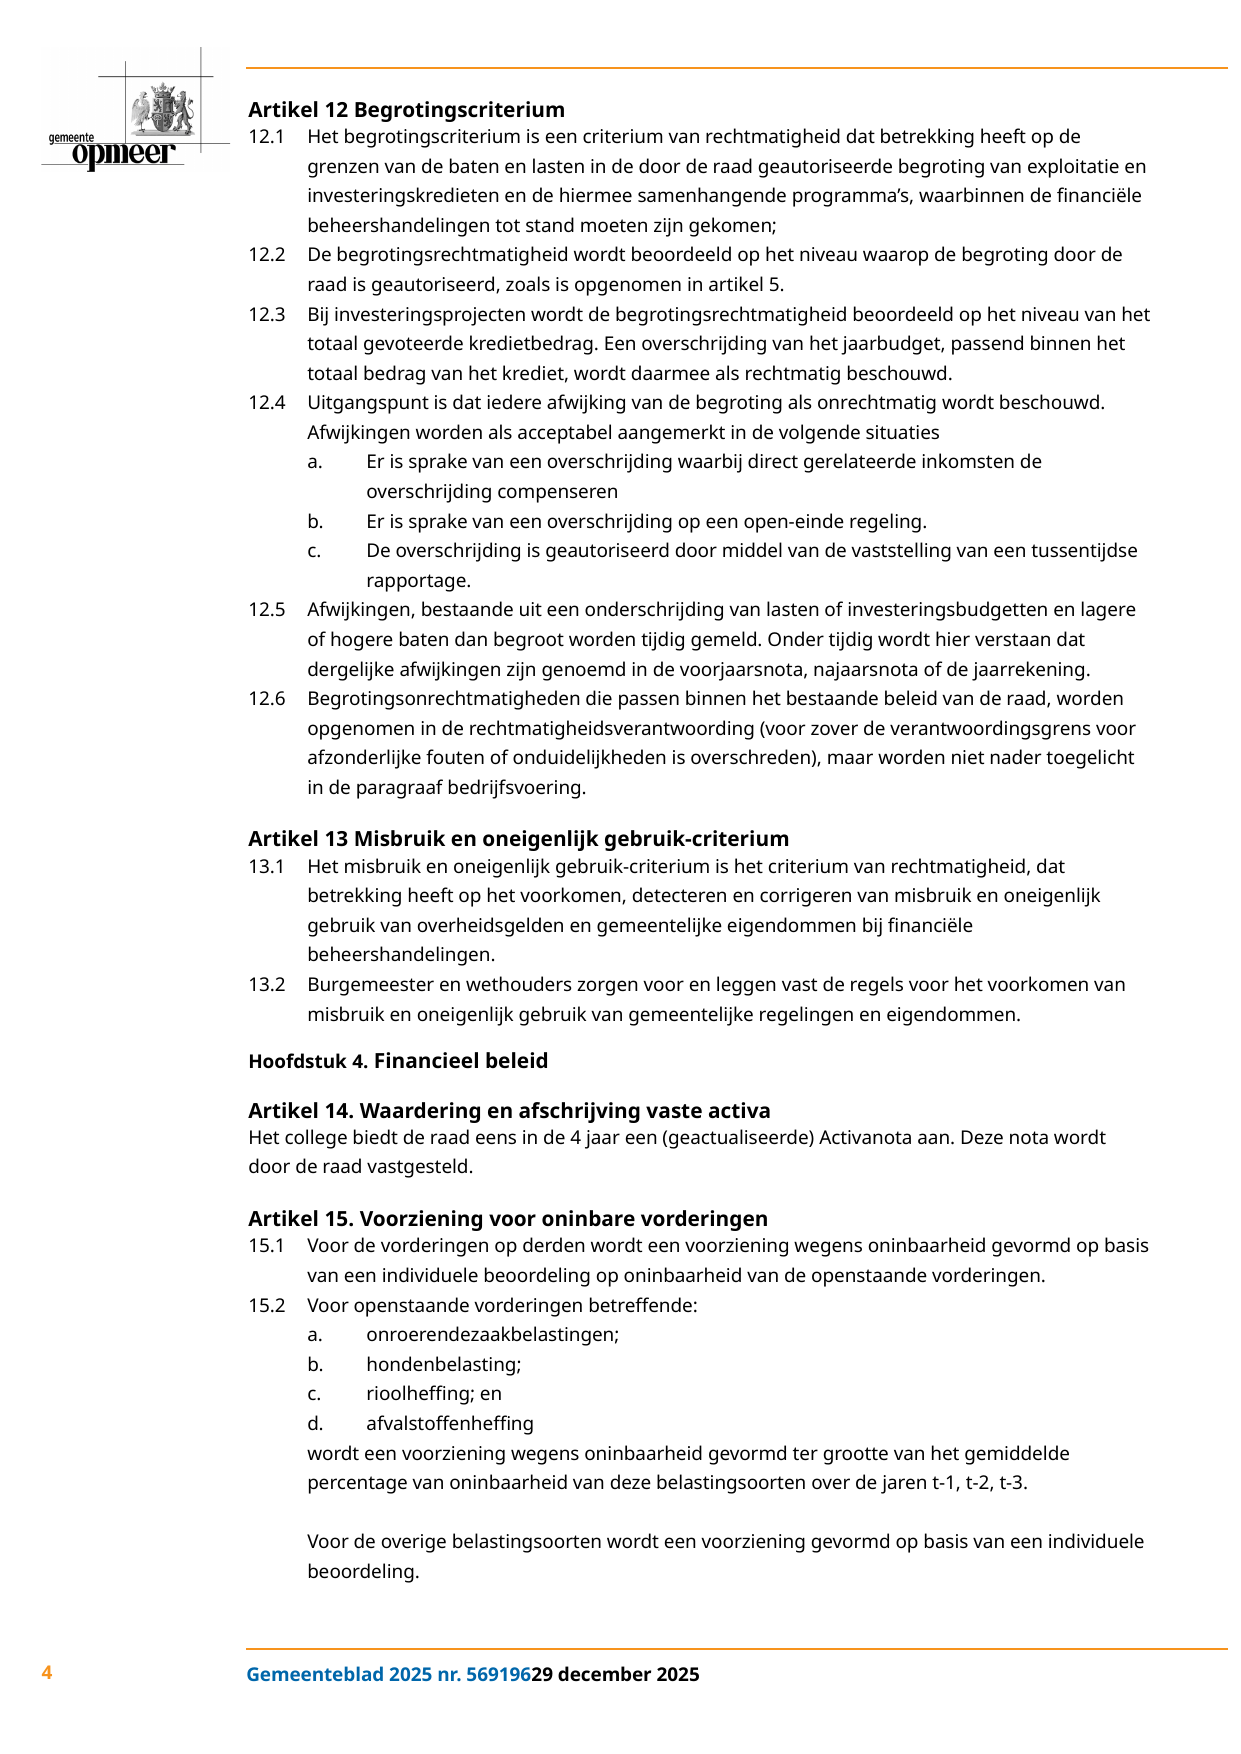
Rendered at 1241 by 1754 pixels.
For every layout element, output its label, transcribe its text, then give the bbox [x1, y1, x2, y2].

list Er is sprake van een overschrijding waarbij direct gerelateerde inkomsten de overschrijding compenseren [307, 449, 1152, 504]
list De overschrijding is geautoriseerd door middel van de vaststelling van een tussentijdse rapportage. [307, 537, 1152, 593]
list Begrotingsonrechtmatigheden die passen binnen het bestaande beleid van de raad, worden opgenomen in de rechtmatigheidsverantwoording (voor zover de verantwoordingsgrens voor afzonderlijke fouten of onduidelijkheden is overschreden), maar worden niet nader toegelicht in de paragraaf bedrijfsvoering. [248, 685, 1152, 800]
list Voor openstaande vorderingen betreffende: [248, 1292, 1152, 1317]
list Voor de vorderingen op derden wordt een voorziening wegens oninbaarheid gevormd op basis van een individuele beoordeling op oninbaarheid van de openstaande vorderingen. [248, 1233, 1152, 1288]
list Voor de overige belastingsoorten wordt een voorziening gevormd op basis van een individuele beoordeling. [248, 1528, 1152, 1584]
text Hoofdstuk 4. Financieel beleid [248, 1046, 1152, 1075]
text Artikel 14. Waardering en afschrijving vaste activa [248, 1096, 1152, 1124]
list Burgemeester en wethouders zorgen voor en leggen vast de regels voor het voorkomen van misbruik en oneigenlijk gebruik van gemeentelijke regelingen en eigendommen. [248, 971, 1152, 1027]
list Er is sprake van een overschrijding op een open-einde regeling. [307, 508, 1152, 533]
list onroerendezaakbelastingen; [307, 1321, 1152, 1347]
list rioolheffing; en [307, 1381, 1152, 1406]
picture [41, 47, 231, 172]
list afvalstoffenheffing [307, 1410, 1152, 1436]
list Afwijkingen, bestaande uit een onderschrijding van lasten of investeringsbudgetten en lagere of hogere baten dan begroot worden tijdig gemeld. Onder tijdig wordt hier verstaan dat dergelijke afwijkingen zijn genoemd in de voorjaarsnota, najaarsnota of de jaarrekening. [248, 597, 1152, 681]
text Het college biedt de raad eens in de 4 jaar een (geactualiseerde) Activanota aan. Deze nota wordt door de raad vastgesteld. [248, 1124, 1152, 1179]
text Artikel 15. Voorziening voor oninbare vorderingen [248, 1204, 1152, 1233]
text Artikel 13 Misbruik en oneigenlijk gebruik-criterium [248, 824, 1152, 853]
list Het misbruik en oneigenlijk gebruik-criterium is het criterium van rechtmatigheid, dat betrekking heeft op het voorkomen, detecteren en corrigeren van misbruik en oneigenlijk gebruik van overheidsgelden en gemeentelijke eigendommen bij financiële beheershandelingen. [248, 853, 1152, 967]
list Afwijkingen worden als acceptabel aangemerkt in de volgende situaties [248, 419, 1152, 445]
list wordt een voorziening wegens oninbaarheid gevormd ter grootte van het gemiddelde percentage van oninbaarheid van deze belastingsoorten over de jaren t-1, t-2, t-3. [248, 1440, 1152, 1495]
list De begrotingsrechtmatigheid wordt beoordeeld op het niveau waarop de begroting door de raad is geautoriseerd, zoals is opgenomen in artikel 5. [248, 242, 1152, 297]
list Bij investeringsprojecten wordt de begrotingsrechtmatigheid beoordeeld op het niveau van het totaal gevoteerde kredietbedrag. Een overschrijding van het jaarbudget, passend binnen het totaal bedrag van het krediet, wordt daarmee als rechtmatig beschouwd. [248, 301, 1152, 386]
text Artikel 12 Begrotingscriterium [248, 95, 1152, 123]
list Het begrotingscriterium is een criterium van rechtmatigheid dat betrekking heeft op de grenzen van de baten en lasten in de door de raad geautoriseerde begroting van exploitatie en investeringskredieten en de hiermee samenhangende programma’s, waarbinnen de financiële beheershandelingen tot stand moeten zijn gekomen; [248, 123, 1152, 238]
list Uitgangspunt is dat iedere afwijking van de begroting als onrechtmatig wordt beschouwd. [248, 389, 1152, 415]
list hondenbelasting; [307, 1351, 1152, 1377]
